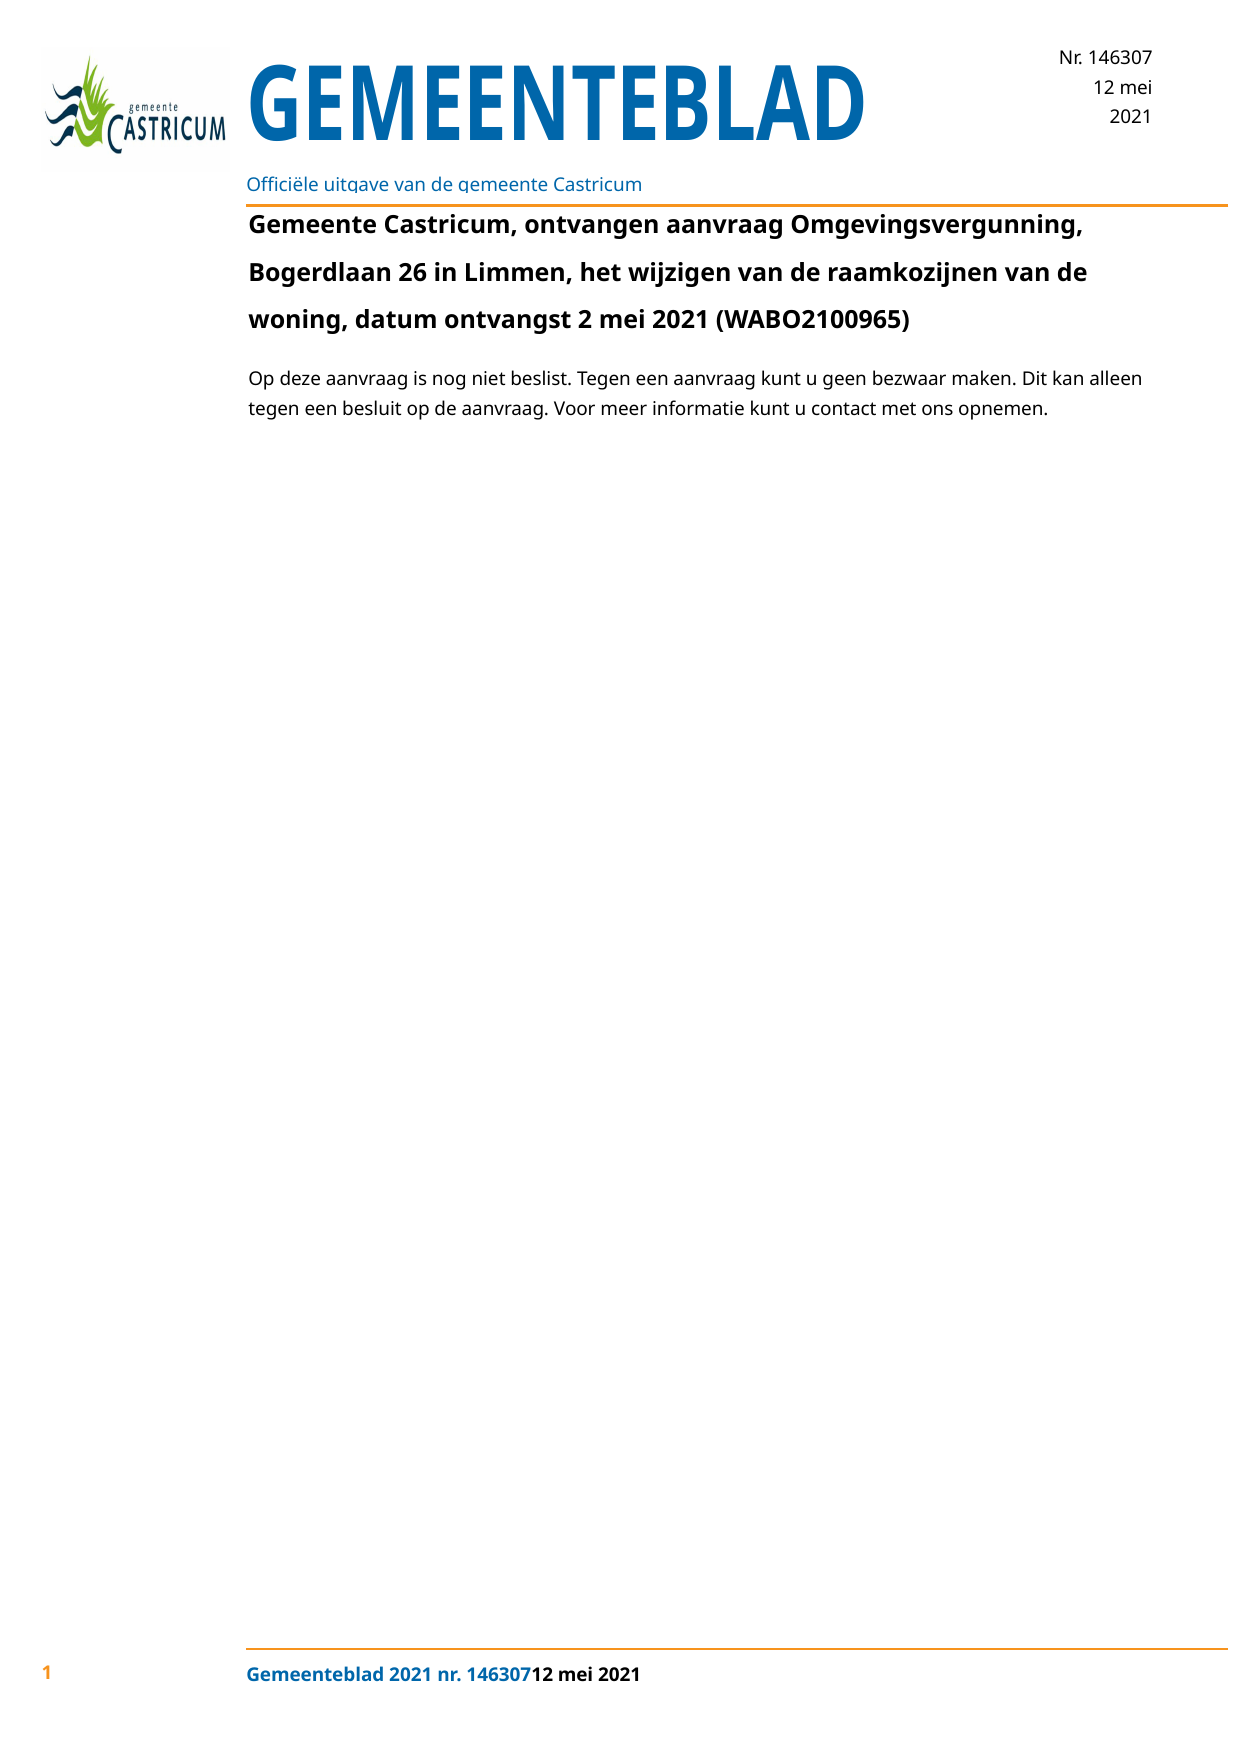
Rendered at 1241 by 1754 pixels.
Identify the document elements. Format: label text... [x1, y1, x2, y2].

text Op deze aanvraag is nog niet beslist. Tegen een aanvraag kunt u geen bezwaar maken. Dit kan alleen tegen een besluit op de aanvraag. Voor meer informatie kunt u contact met ons opnemen. [248, 366, 1152, 421]
picture [41, 47, 231, 172]
text Gemeente Castricum, ontvangen aanvraag Omgevingsvergunning, Bogerdlaan 26 in Limmen, het wijzigen van de raamkozijnen van de woning, datum ontvangst 2 mei 2021 (WABO2100965) [248, 207, 1152, 336]
